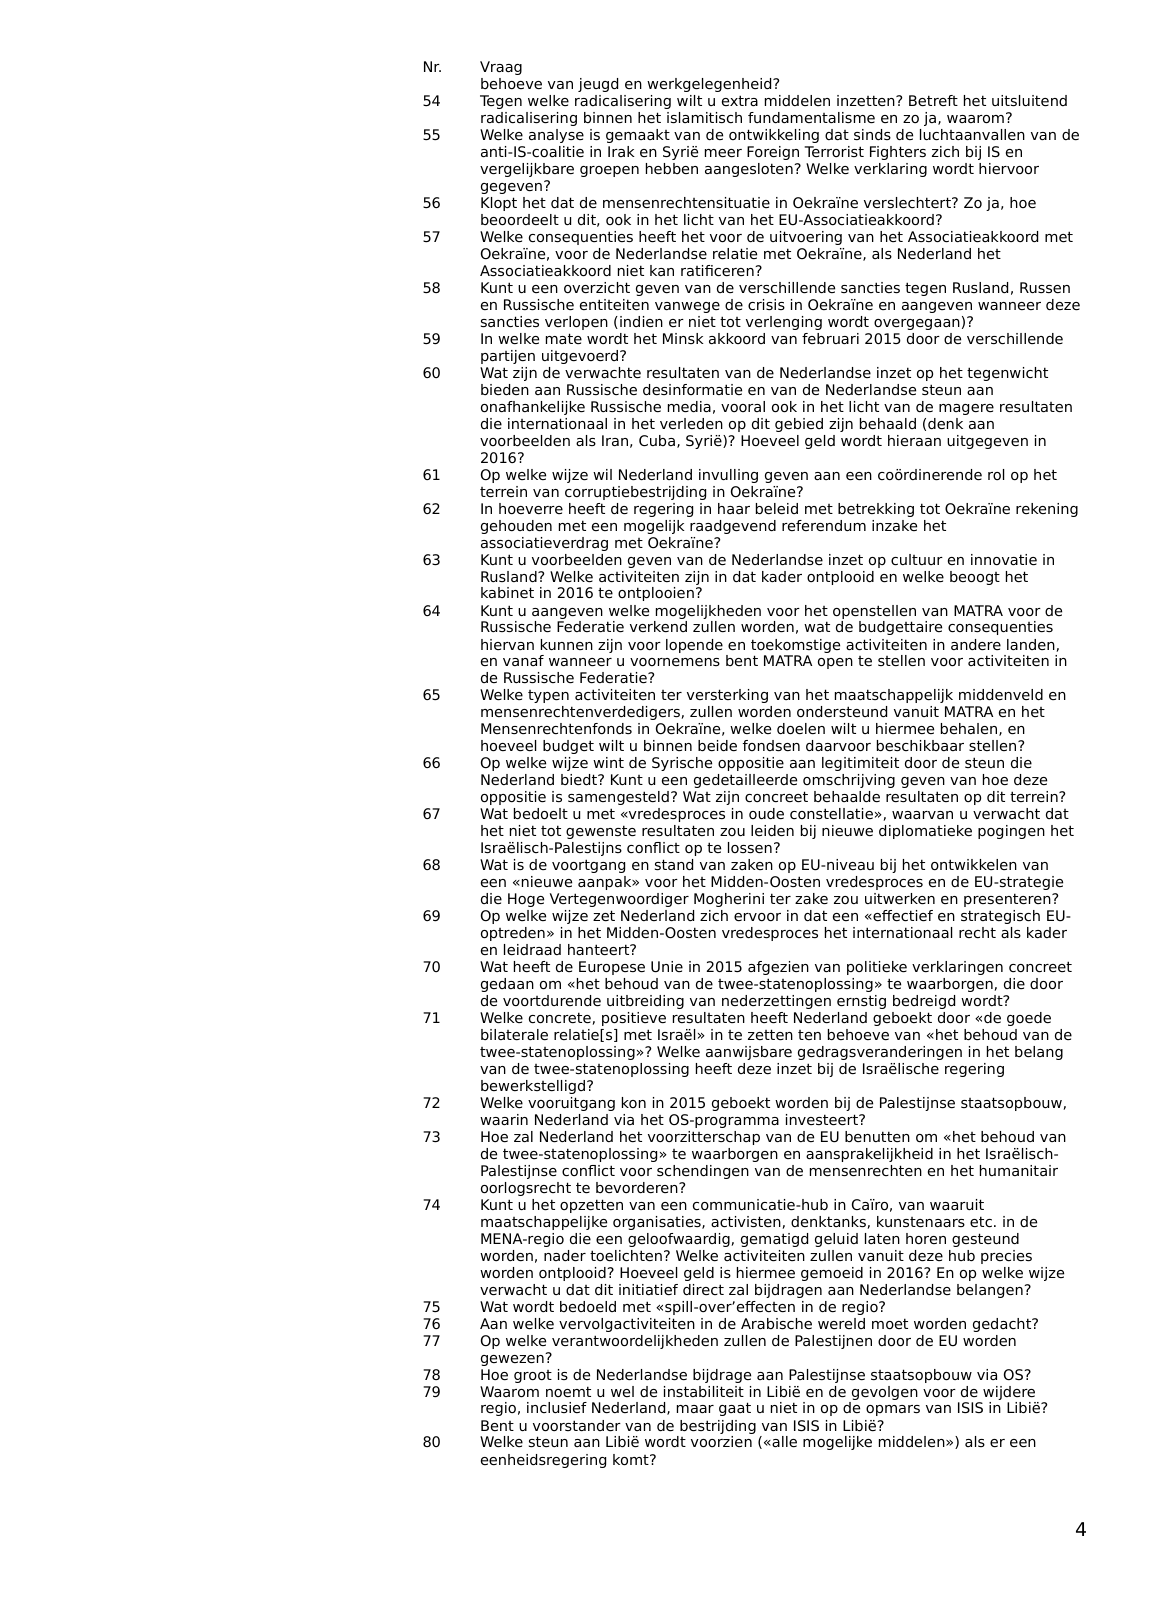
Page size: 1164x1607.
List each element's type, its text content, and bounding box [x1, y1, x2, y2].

table_cell [422, 76, 474, 93]
table_cell 73 [422, 1129, 474, 1197]
table_cell Welke typen activiteiten ter versterking van het maatschappelijk middenveld en mensenrechtenverdedigers, zullen worden ondersteund vanuit MATRA en het Mensenrechtenfonds in Oekraïne, welke doelen wilt u hiermee behalen, en hoeveel budget wilt u binnen beide fondsen daarvoor beschikbaar stellen? [474, 687, 1087, 755]
table_cell Op welke wijze wint de Syrische oppositie aan legitimiteit door de steun die Nederland biedt? Kunt u een gedetailleerde omschrijving geven van hoe deze oppositie is samengesteld? Wat zijn concreet behaalde resultaten op dit terrein? [474, 755, 1087, 806]
table_cell 55 [422, 127, 474, 195]
table_cell 74 [422, 1197, 474, 1298]
table_cell 54 [422, 93, 474, 127]
table_cell 79 [422, 1384, 474, 1434]
table_cell behoeve van jeugd en werkgelegenheid? [474, 76, 1087, 93]
table_cell 70 [422, 959, 474, 1010]
table_cell Op welke verantwoordelijkheden zullen de Palestijnen door de EU worden gewezen? [474, 1333, 1087, 1366]
table_cell Waarom noemt u wel de instabiliteit in Libië en de gevolgen voor de wijdere regio, inclusief Nederland, maar gaat u niet in op de opmars van ISIS in Libië? Bent u voorstander van de bestrijding van ISIS in Libië? [474, 1384, 1087, 1434]
table_cell 71 [422, 1010, 474, 1095]
table_cell In hoeverre heeft de regering in haar beleid met betrekking tot Oekraïne rekening gehouden met een mogelijk raadgevend referendum inzake het associatieverdrag met Oekraïne? [474, 501, 1087, 551]
table_cell 80 [422, 1434, 474, 1468]
table_cell Kunt u aangeven welke mogelijkheden voor het openstellen van MATRA voor de Russische Federatie verkend zullen worden, wat de budgettaire consequenties hiervan kunnen zijn voor lopende en toekomstige activiteiten in andere landen, en vanaf wanneer u voornemens bent MATRA open te stellen voor activiteiten in de Russische Federatie? [474, 603, 1087, 687]
table_cell 77 [422, 1333, 474, 1366]
table_cell 68 [422, 857, 474, 908]
table_cell 64 [422, 603, 474, 687]
table_cell 69 [422, 908, 474, 959]
table_cell Welke consequenties heeft het voor de uitvoering van het Associatieakkoord met Oekraïne, voor de Nederlandse relatie met Oekraïne, als Nederland het Associatieakkoord niet kan ratificeren? [474, 229, 1087, 280]
table_cell Wat zijn de verwachte resultaten van de Nederlandse inzet op het tegenwicht bieden aan Russische desinformatie en van de Nederlandse steun aan onafhankelijke Russische media, vooral ook in het licht van de magere resultaten die internationaal in het verleden op dit gebied zijn behaald (denk aan voorbeelden als Iran, Cuba, Syrië)? Hoeveel geld wordt hieraan uitgegeven in 2016? [474, 365, 1087, 467]
table_cell Welke analyse is gemaakt van de ontwikkeling dat sinds de luchtaanvallen van de anti-IS-coalitie in Irak en Syrië meer Foreign Terrorist Fighters zich bij IS en vergelijkbare groepen hebben aangesloten? Welke verklaring wordt hiervoor gegeven? [474, 127, 1087, 195]
table_cell 57 [422, 229, 474, 280]
table_header Vraag [474, 59, 1087, 76]
table_cell 75 [422, 1299, 474, 1316]
table_cell Kunt u een overzicht geven van de verschillende sancties tegen Rusland, Russen en Russische entiteiten vanwege de crisis in Oekraïne en aangeven wanneer deze sancties verlopen (indien er niet tot verlenging wordt overgegaan)? [474, 280, 1087, 331]
table_cell Aan welke vervolgactiviteiten in de Arabische wereld moet worden gedacht? [474, 1316, 1087, 1332]
table_cell Hoe zal Nederland het voorzitterschap van de EU benutten om «het behoud van de twee-statenoplossing» te waarborgen en aansprakelijkheid in het Israëlisch-Palestijnse conflict voor schendingen van de mensenrechten en het humanitair oorlogsrecht te bevorderen? [474, 1129, 1087, 1197]
table_cell In welke mate wordt het Minsk akkoord van februari 2015 door de verschillende partijen uitgevoerd? [474, 331, 1087, 365]
table_cell Wat is de voortgang en stand van zaken op EU-niveau bij het ontwikkelen van een «nieuwe aanpak» voor het Midden-Oosten vredesproces en de EU-strategie die Hoge Vertegenwoordiger Mogherini ter zake zou uitwerken en presenteren? [474, 857, 1087, 908]
table_cell Welke concrete, positieve resultaten heeft Nederland geboekt door «de goede bilaterale relatie[s] met Israël» in te zetten ten behoeve van «het behoud van de twee-statenoplossing»? Welke aanwijsbare gedragsveranderingen in het belang van de twee-statenoplossing heeft deze inzet bij de Israëlische regering bewerkstelligd? [474, 1010, 1087, 1095]
table_cell Wat bedoelt u met «vredesproces in oude constellatie», waarvan u verwacht dat het niet tot gewenste resultaten zou leiden bij nieuwe diplomatieke pogingen het Israëlisch-Palestijns conflict op te lossen? [474, 806, 1087, 857]
table_header Nr. [422, 59, 474, 76]
table_cell Kunt u voorbeelden geven van de Nederlandse inzet op cultuur en innovatie in Rusland? Welke activiteiten zijn in dat kader ontplooid en welke beoogt het kabinet in 2016 te ontplooien? [474, 551, 1087, 602]
table_cell 61 [422, 467, 474, 501]
table_cell Welke vooruitgang kon in 2015 geboekt worden bij de Palestijnse staatsopbouw, waarin Nederland via het OS-programma investeert? [474, 1095, 1087, 1129]
table_cell 76 [422, 1316, 474, 1332]
table_cell Wat heeft de Europese Unie in 2015 afgezien van politieke verklaringen concreet gedaan om «het behoud van de twee-statenoplossing» te waarborgen, die door de voortdurende uitbreiding van nederzettingen ernstig bedreigd wordt? [474, 959, 1087, 1010]
table_cell Op welke wijze wil Nederland invulling geven aan een coördinerende rol op het terrein van corruptiebestrijding in Oekraïne? [474, 467, 1087, 501]
table_cell 78 [422, 1366, 474, 1383]
table_cell 62 [422, 501, 474, 551]
table_cell 66 [422, 755, 474, 806]
table_cell Kunt u het opzetten van een communicatie-hub in Caïro, van waaruit maatschappelijke organisaties, activisten, denktanks, kunstenaars etc. in de MENA-regio die een geloofwaardig, gematigd geluid laten horen gesteund worden, nader toelichten? Welke activiteiten zullen vanuit deze hub precies worden ontplooid? Hoeveel geld is hiermee gemoeid in 2016? En op welke wijze verwacht u dat dit initiatief direct zal bijdragen aan Nederlandse belangen? [474, 1197, 1087, 1298]
table_cell Tegen welke radicalisering wilt u extra middelen inzetten? Betreft het uitsluitend radicalisering binnen het islamitisch fundamentalisme en zo ja, waarom? [474, 93, 1087, 127]
table_cell Klopt het dat de mensenrechtensituatie in Oekraïne verslechtert? Zo ja, hoe beoordeelt u dit, ook in het licht van het EU-Associatieakkoord? [474, 195, 1087, 229]
table_cell Wat wordt bedoeld met «spill-over’effecten in de regio? [474, 1299, 1087, 1316]
table_cell Hoe groot is de Nederlandse bijdrage aan Palestijnse staatsopbouw via OS? [474, 1366, 1087, 1383]
table_cell 72 [422, 1095, 474, 1129]
table_cell 58 [422, 280, 474, 331]
table_cell 67 [422, 806, 474, 857]
table_cell 56 [422, 195, 474, 229]
table_cell Op welke wijze zet Nederland zich ervoor in dat een «effectief en strategisch EU-optreden» in het Midden-Oosten vredesproces het internationaal recht als kader en leidraad hanteert? [474, 908, 1087, 959]
table_cell 60 [422, 365, 474, 467]
table_cell 63 [422, 551, 474, 602]
table_cell 65 [422, 687, 474, 755]
table_cell 59 [422, 331, 474, 365]
table_cell Welke steun aan Libië wordt voorzien («alle mogelijke middelen») als er een eenheidsregering komt? [474, 1434, 1087, 1468]
